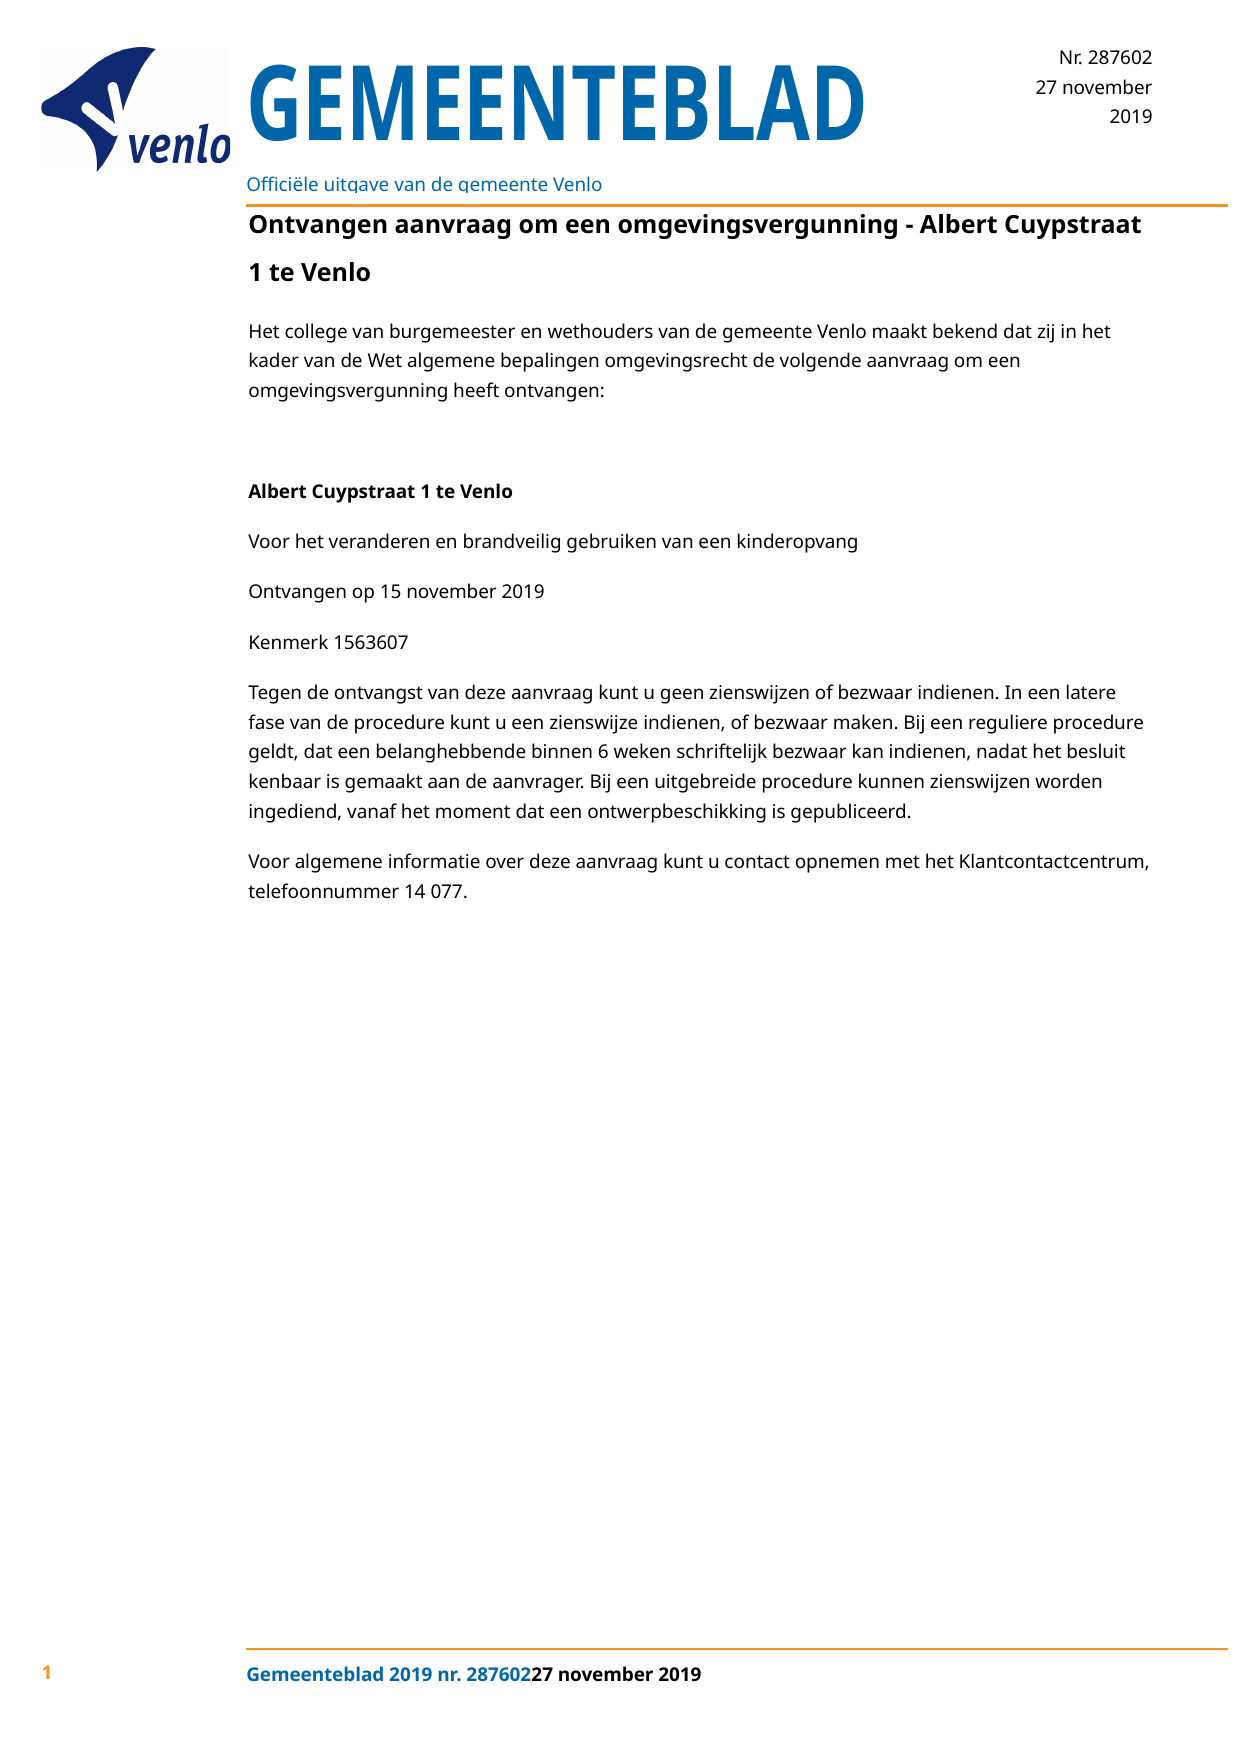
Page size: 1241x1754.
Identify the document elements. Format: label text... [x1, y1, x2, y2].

text Albert Cuypstraat 1 te Venlo [248, 478, 1152, 504]
text Voor het veranderen en brandveilig gebruiken van een kinderopvang [248, 528, 1152, 554]
text Ontvangen aanvraag om een omgevingsvergunning - Albert Cuypstraat 1 te Venlo [248, 207, 1152, 288]
text Ontvangen op 15 november 2019 [248, 579, 1152, 604]
text Kenmerk 1563607 [248, 629, 1152, 655]
text Het college van burgemeester en wethouders van de gemeente Venlo maakt bekend dat zij in het kader van de Wet algemene bepalingen omgevingsrecht de volgende aanvraag om een omgevingsvergunning heeft ontvangen: [248, 318, 1152, 403]
text Tegen de ontvangst van deze aanvraag kunt u geen zienswijzen of bezwaar indienen. In een latere fase van de procedure kunt u een zienswijze indienen, of bezwaar maken. Bij een reguliere procedure geldt, dat een belanghebbende binnen 6 weken schriftelijk bezwaar kan indienen, nadat het besluit kenbaar is gemaakt aan de aanvrager. Bij een uitgebreide procedure kunnen zienswijzen worden ingediend, vanaf het moment dat een ontwerpbeschikking is gepubliceerd. [248, 679, 1152, 824]
picture [41, 47, 231, 172]
text Voor algemene informatie over deze aanvraag kunt u contact opnemen met het Klantcontactcentrum, telefoonnummer 14 077. [248, 848, 1152, 904]
